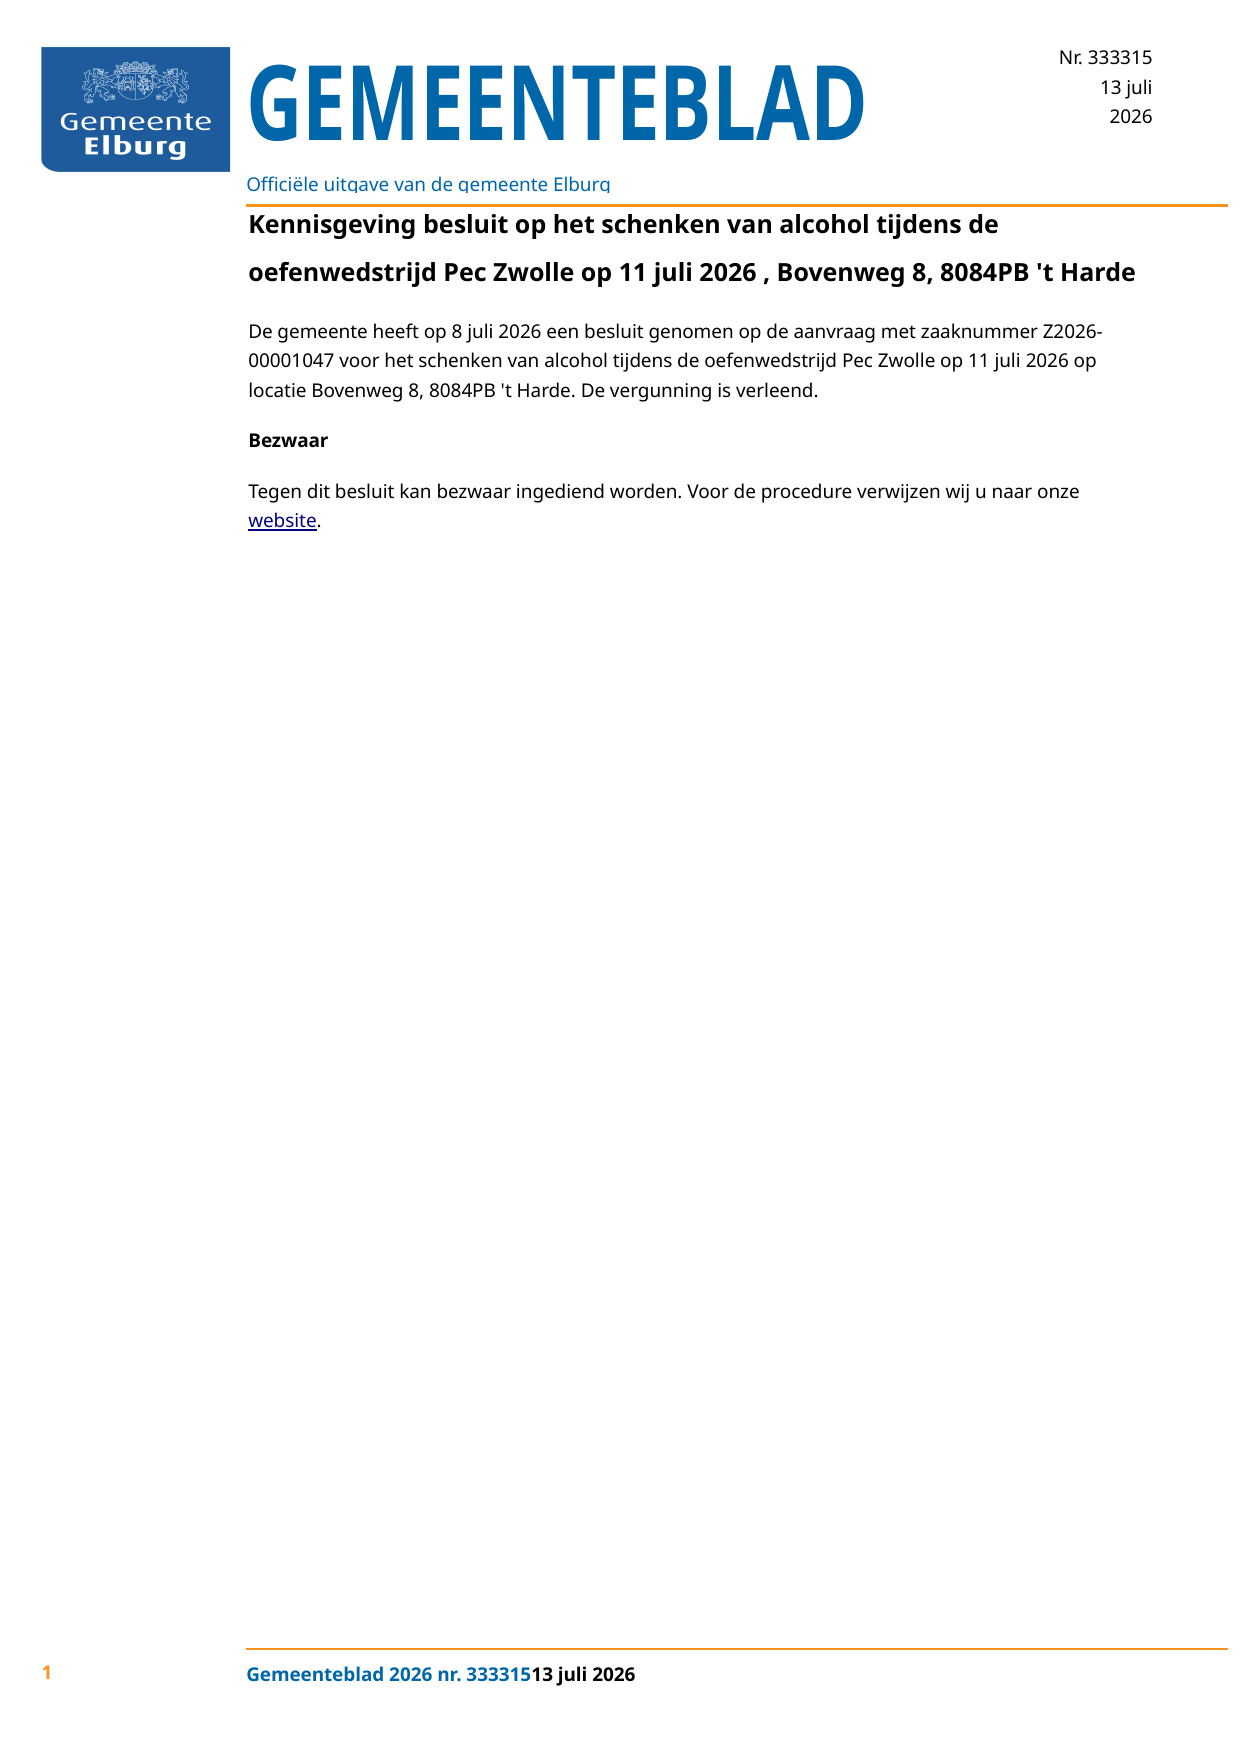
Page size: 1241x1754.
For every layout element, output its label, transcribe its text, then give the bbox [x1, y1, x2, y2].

text Tegen dit besluit kan bezwaar ingediend worden. Voor de procedure verwijzen wij u naar onze website. [248, 478, 1152, 533]
text De gemeente heeft op 8 juli 2026 een besluit genomen op de aanvraag met zaaknummer Z2026-00001047 voor het schenken van alcohol tijdens de oefenwedstrijd Pec Zwolle op 11 juli 2026 op locatie Bovenweg 8, 8084PB 't Harde. De vergunning is verleend. [248, 318, 1152, 403]
text Kennisgeving besluit op het schenken van alcohol tijdens de oefenwedstrijd Pec Zwolle op 11 juli 2026 , Bovenweg 8, 8084PB 't Harde [248, 207, 1152, 288]
picture [41, 47, 231, 172]
text Bezwaar [248, 427, 1152, 453]
